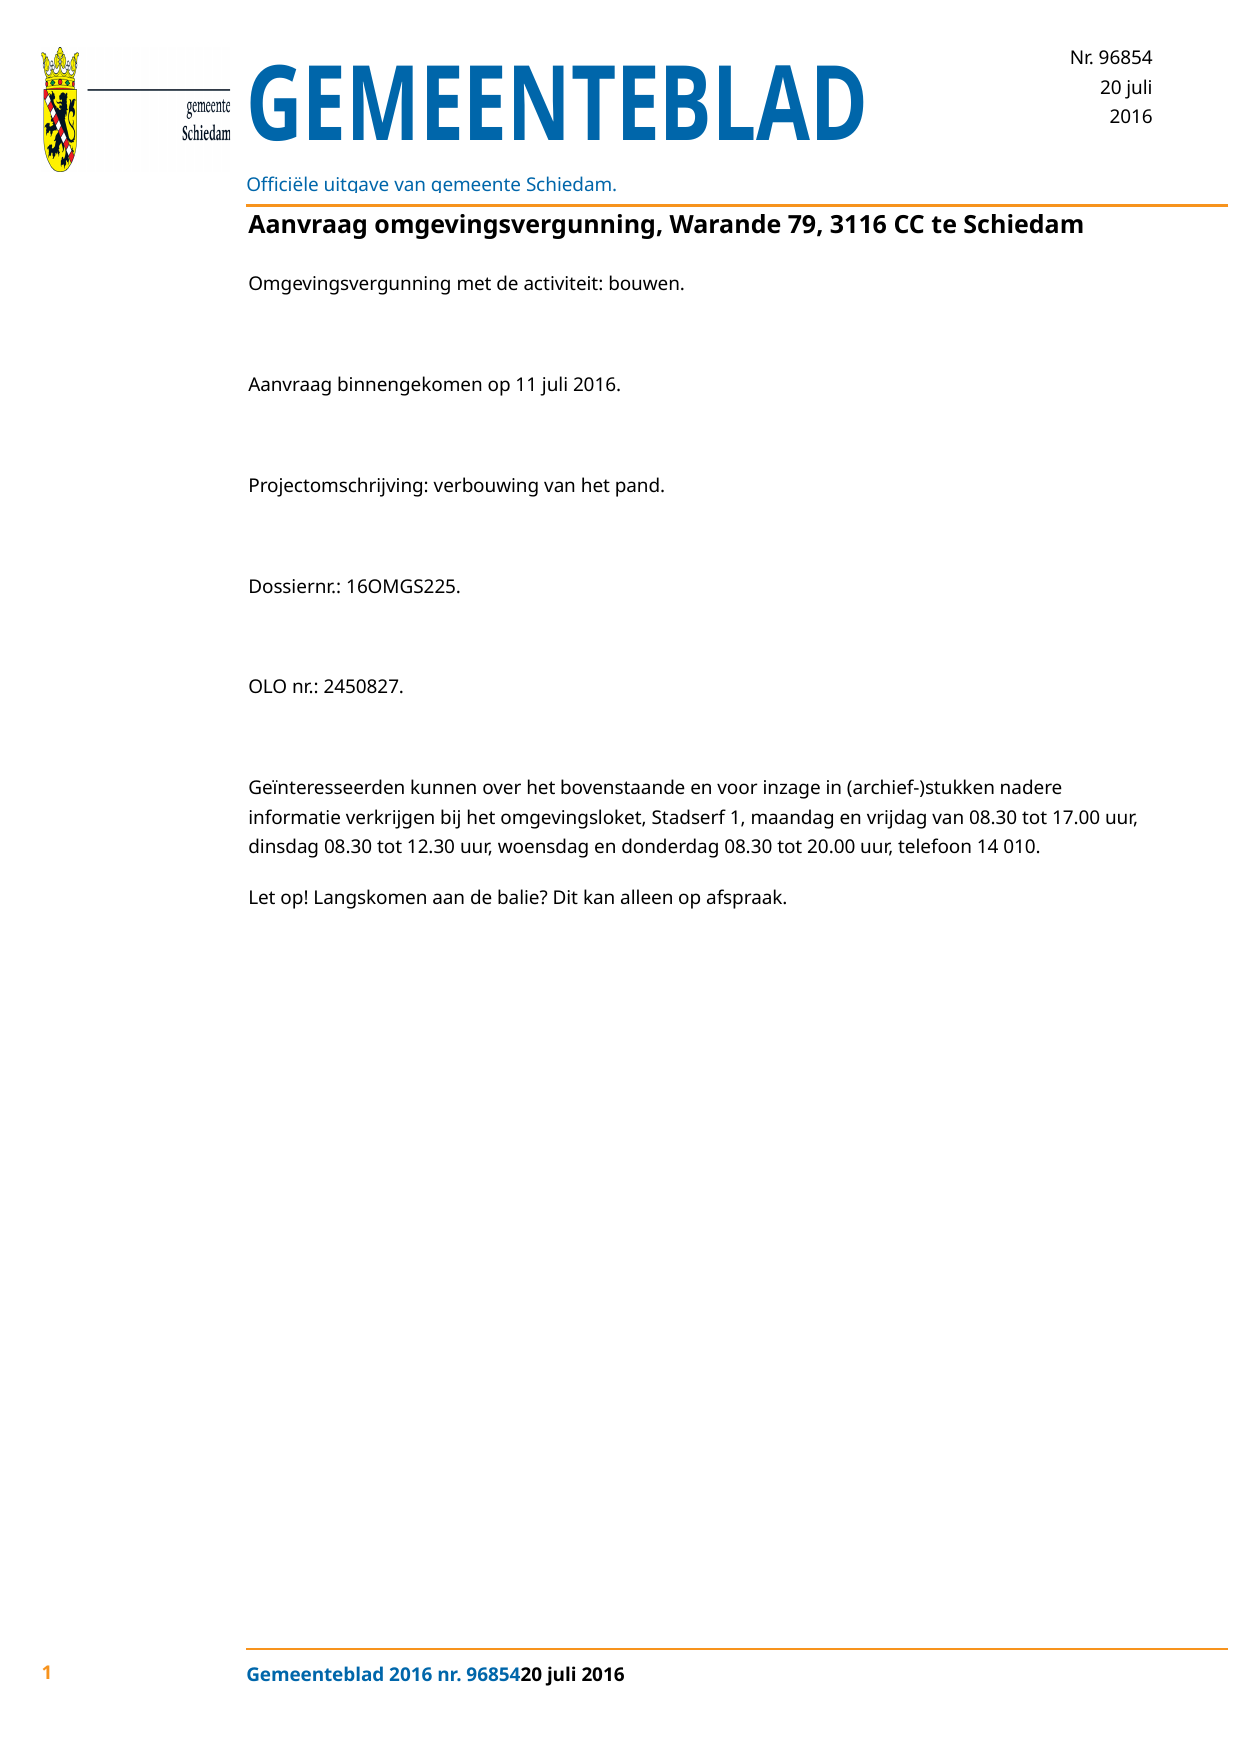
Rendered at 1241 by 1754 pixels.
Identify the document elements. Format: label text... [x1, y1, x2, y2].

text Aanvraag binnengekomen op 11 juli 2016. [248, 371, 1152, 397]
text OLO nr.: 2450827. [248, 674, 1152, 699]
text Projectomschrijving: verbouwing van het pand. [248, 472, 1152, 498]
text Let op! Langskomen aan de balie? Dit kan alleen op afspraak. [248, 884, 1152, 910]
text Aanvraag omgevingsvergunning, Warande 79, 3116 CC te Schiedam [248, 207, 1152, 241]
text Geïnteresseerden kunnen over het bovenstaande en voor inzage in (archief-)stukken nadere informatie verkrijgen bij het omgevingsloket, Stadserf 1, maandag en vrijdag van 08.30 tot 17.00 uur, dinsdag 08.30 tot 12.30 uur, woensdag en donderdag 08.30 tot 20.00 uur, telefoon 14 010. [248, 774, 1152, 859]
text Dossiernr.: 16OMGS225. [248, 573, 1152, 598]
picture [41, 47, 231, 172]
text Omgevingsvergunning met de activiteit: bouwen. [248, 270, 1152, 296]
